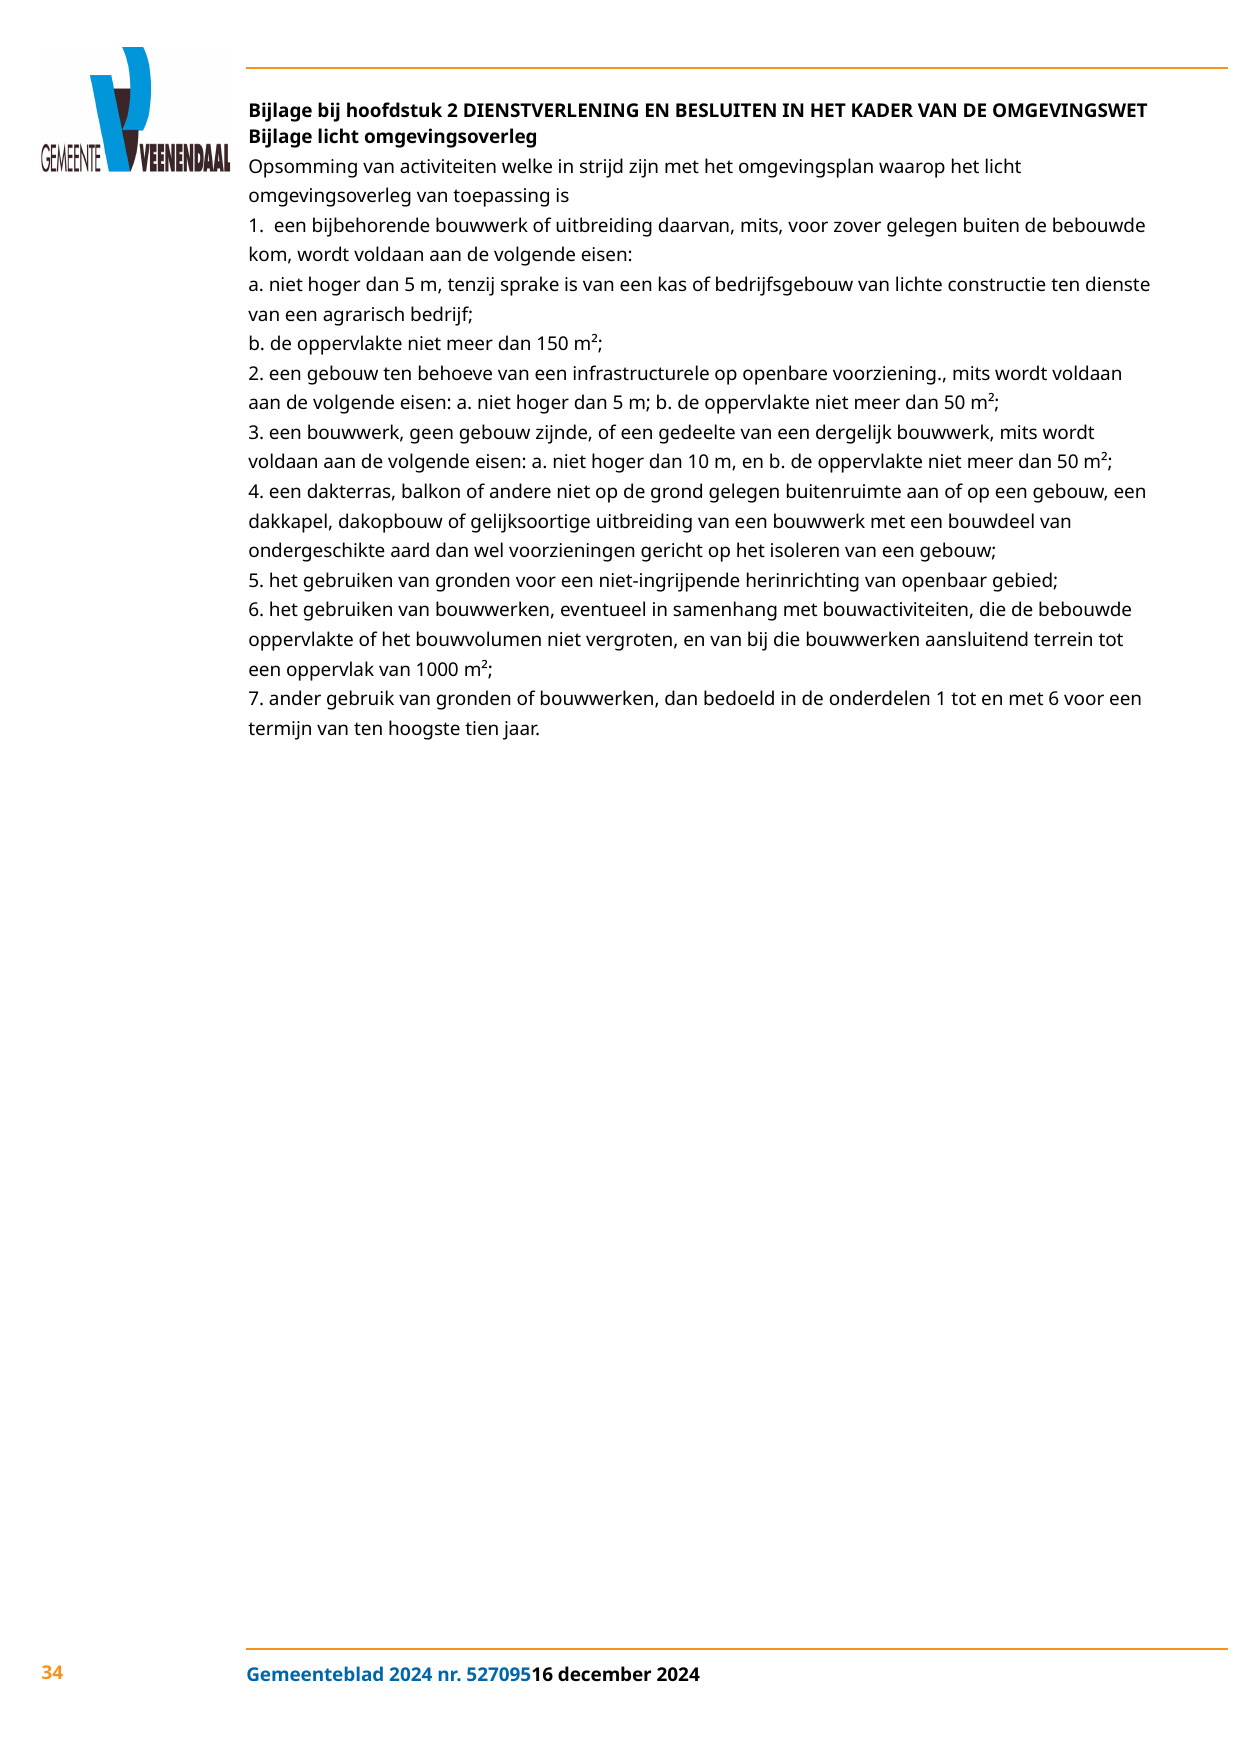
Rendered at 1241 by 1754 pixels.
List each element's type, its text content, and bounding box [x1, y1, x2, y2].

text Bijlage bij hoofdstuk 2 DIENSTVERLENING EN BESLUITEN IN HET KADER VAN DE OMGEVINGSWET [248, 95, 1152, 123]
text Opsomming van activiteiten welke in strijd zijn met het omgevingsplan waarop het licht omgevingsoverleg van toepassing is [248, 153, 1152, 208]
text 4. een dakterras, balkon of andere niet op de grond gelegen buitenruimte aan of op een gebouw, een dakkapel, dakopbouw of gelijksoortige uitbreiding van een bouwwerk met een bouwdeel van ondergeschikte aard dan wel voorzieningen gericht op het isoleren van een gebouw; [248, 478, 1152, 563]
text 5. het gebruiken van gronden voor een niet-ingrijpende herinrichting van openbaar gebied; [248, 567, 1152, 593]
text Bijlage licht omgevingsoverleg [248, 123, 1152, 149]
text b. de oppervlakte niet meer dan 150 m²; [248, 330, 1152, 356]
text 3. een bouwwerk, geen gebouw zijnde, of een gedeelte van een dergelijk bouwwerk, mits wordt voldaan aan de volgende eisen: a. niet hoger dan 10 m, en b. de oppervlakte niet meer dan 50 m²; [248, 419, 1152, 474]
text 6. het gebruiken van bouwwerken, eventueel in samenhang met bouwactiviteiten, die de bebouwde oppervlakte of het bouwvolumen niet vergroten, en van bij die bouwwerken aansluitend terrein tot een oppervlak van 1000 m²; [248, 597, 1152, 682]
text a. niet hoger dan 5 m, tenzij sprake is van een kas of bedrijfsgebouw van lichte constructie ten dienste van een agrarisch bedrijf; [248, 271, 1152, 327]
text 2. een gebouw ten behoeve van een infrastructurele op openbare voorziening., mits wordt voldaan aan de volgende eisen: a. niet hoger dan 5 m; b. de oppervlakte niet meer dan 50 m²; [248, 360, 1152, 415]
text 7. ander gebruik van gronden of bouwwerken, dan bedoeld in de onderdelen 1 tot en met 6 voor een termijn van ten hoogste tien jaar. [248, 685, 1152, 741]
picture [41, 47, 130, 172]
text 1. een bijbehorende bouwwerk of uitbreiding daarvan, mits, voor zover gelegen buiten de bebouwde kom, wordt voldaan aan de volgende eisen: [248, 212, 1152, 267]
picture [123, 47, 231, 172]
